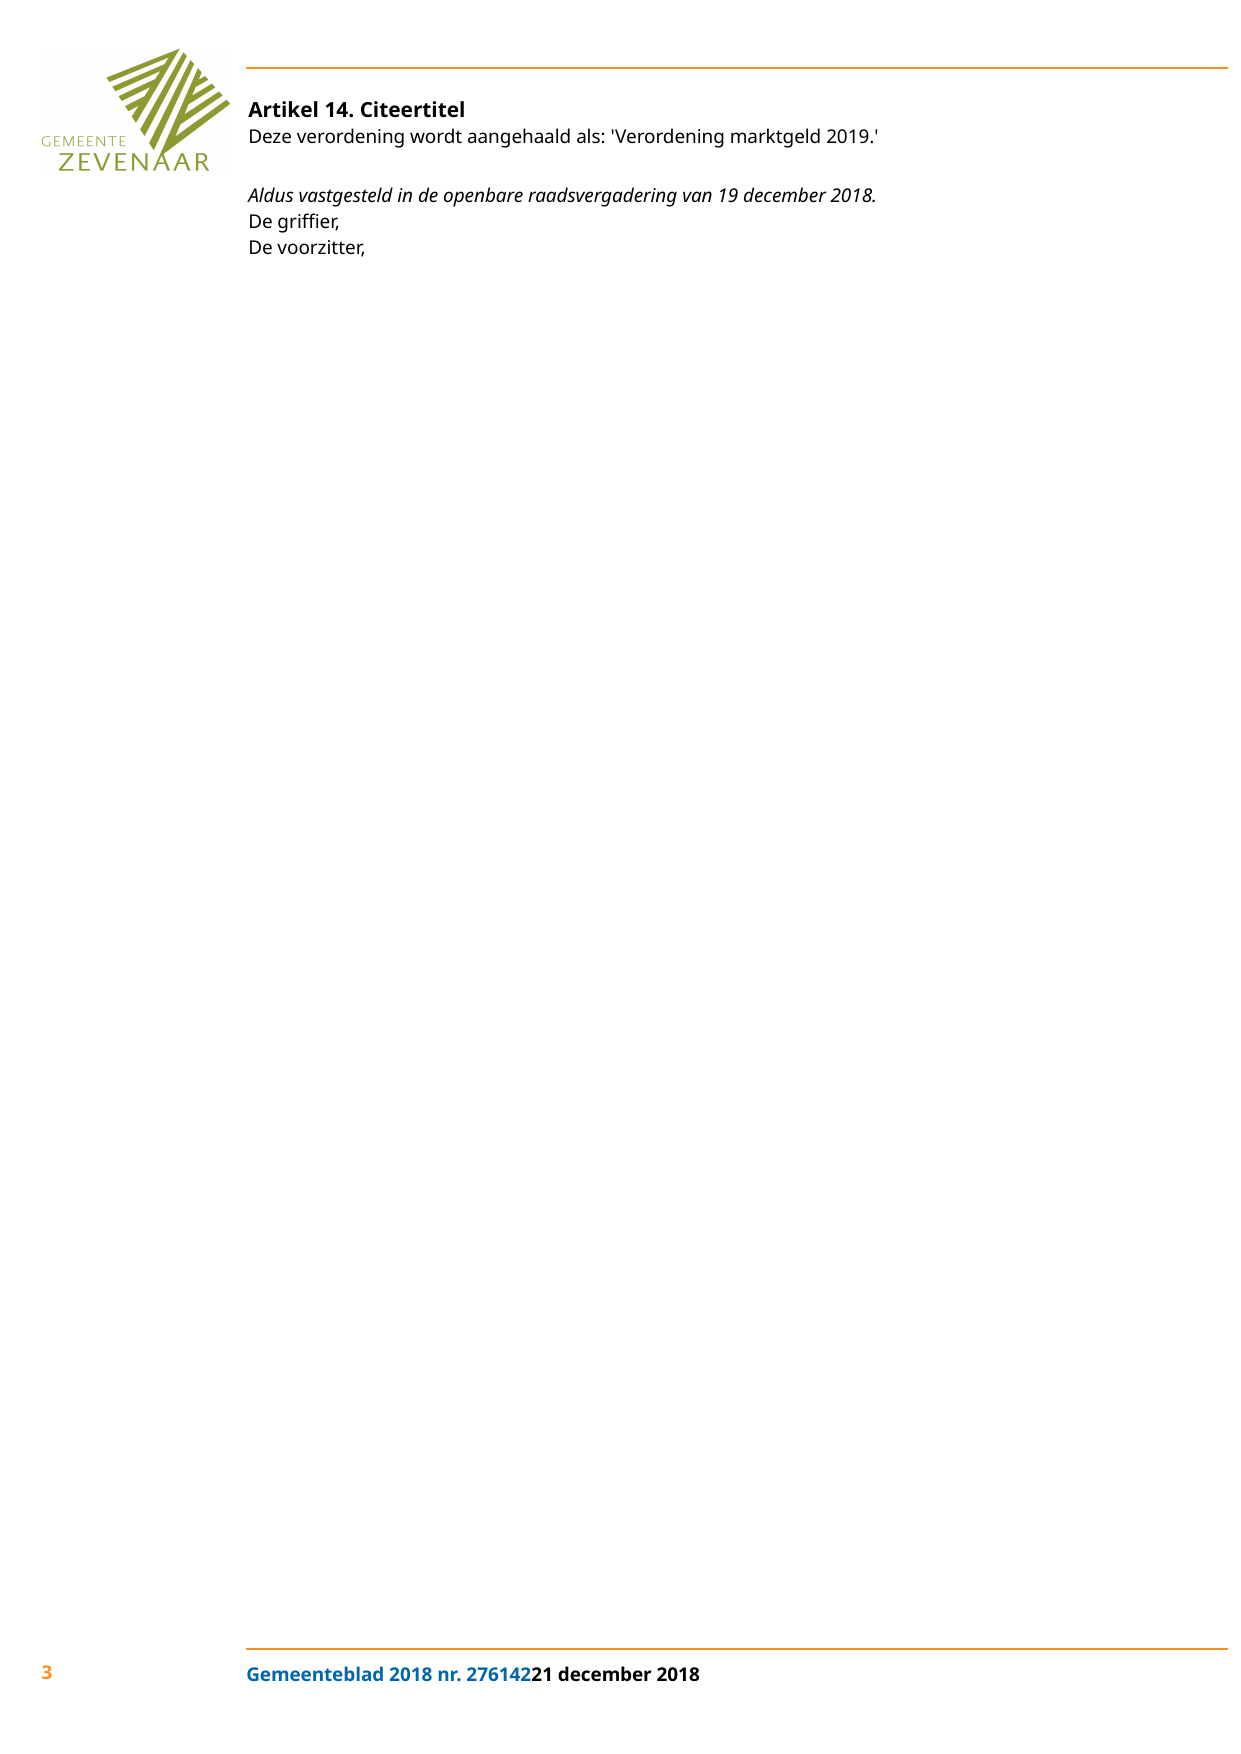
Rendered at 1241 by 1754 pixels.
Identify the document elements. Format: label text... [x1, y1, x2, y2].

text Aldus vastgesteld in de openbare raadsvergadering van 19 december 2018. [248, 182, 1152, 208]
text De griffier, [248, 208, 1152, 234]
text Artikel 14. Citeertitel [248, 95, 1152, 123]
text Deze verordening wordt aangehaald als: 'Verordening marktgeld 2019.' [248, 123, 1152, 149]
picture [41, 47, 231, 172]
text De voorzitter, [248, 234, 1152, 259]
